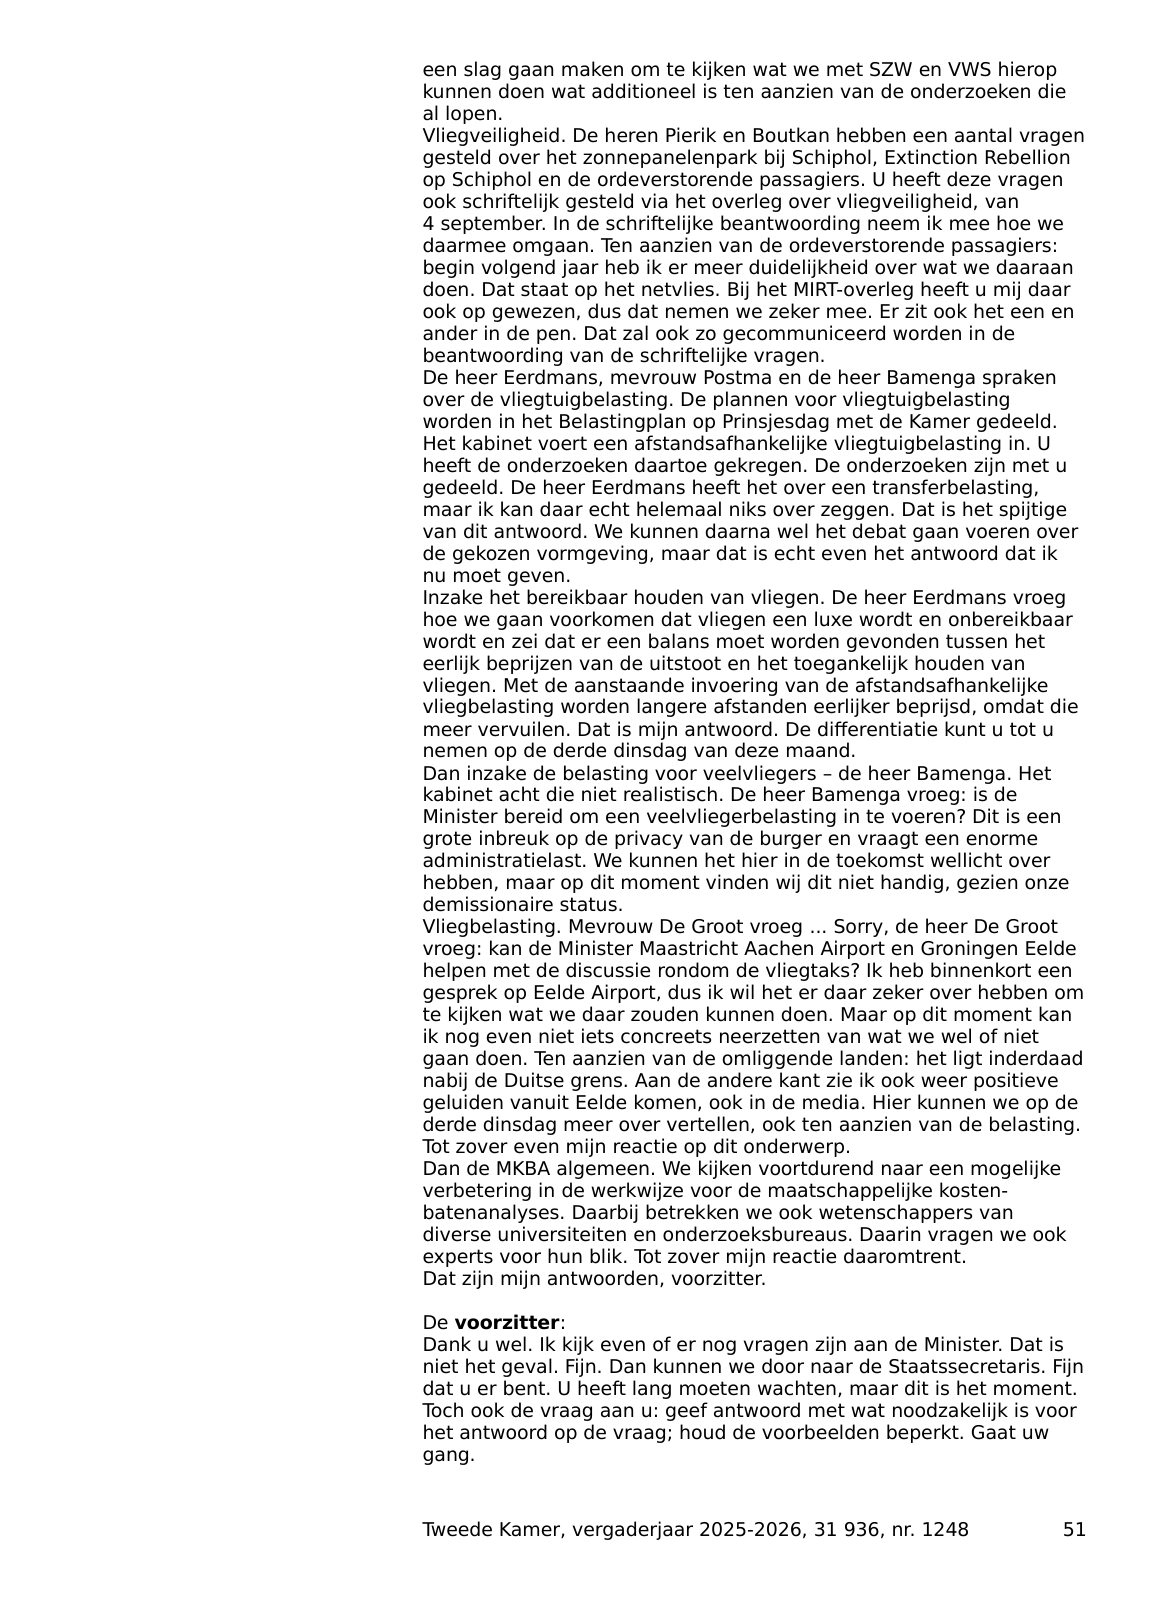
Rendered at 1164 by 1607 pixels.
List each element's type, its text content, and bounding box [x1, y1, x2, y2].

text Vliegveiligheid. De heren Pierik en Boutkan hebben een aantal vragen gesteld over het zonnepanelenpark bij Schiphol, Extinction Rebellion op Schiphol en de ordeverstorende passagiers. U heeft deze vragen ook schriftelijk gesteld via het overleg over vliegveiligheid, van 4 september. In de schriftelijke beantwoording neem ik mee hoe we daarmee omgaan. Ten aanzien van de ordeverstorende passagiers: begin volgend jaar heb ik er meer duidelijkheid over wat we daaraan doen. Dat staat op het netvlies. Bij het MIRT-overleg heeft u mij daar ook op gewezen, dus dat nemen we zeker mee. Er zit ook het een en ander in de pen. Dat zal ook zo gecommuniceerd worden in de beantwoording van de schriftelijke vragen. [422, 125, 1087, 367]
text De heer Eerdmans, mevrouw Postma en de heer Bamenga spraken over de vliegtuigbelasting. De plannen voor vliegtuigbelasting worden in het Belastingplan op Prinsjesdag met de Kamer gedeeld. Het kabinet voert een afstandsafhankelijke vliegtuigbelasting in. U heeft de onderzoeken daartoe gekregen. De onderzoeken zijn met u gedeeld. De heer Eerdmans heeft het over een transferbelasting, maar ik kan daar echt helemaal niks over zeggen. Dat is het spijtige van dit antwoord. We kunnen daarna wel het debat gaan voeren over de gekozen vormgeving, maar dat is echt even het antwoord dat ik nu moet geven. [422, 367, 1087, 587]
text een slag gaan maken om te kijken wat we met SZW en VWS hierop kunnen doen wat additioneel is ten aanzien van de onderzoeken die al lopen. [422, 59, 1087, 125]
text Inzake het bereikbaar houden van vliegen. De heer Eerdmans vroeg hoe we gaan voorkomen dat vliegen een luxe wordt en onbereikbaar wordt en zei dat er een balans moet worden gevonden tussen het eerlijk beprijzen van de uitstoot en het toegankelijk houden van vliegen. Met de aanstaande invoering van de afstandsafhankelijke vliegbelasting worden langere afstanden eerlijker beprijsd, omdat die meer vervuilen. Dat is mijn antwoord. De differentiatie kunt u tot u nemen op de derde dinsdag van deze maand. [422, 587, 1087, 762]
text Dan inzake de belasting voor veelvliegers – de heer Bamenga. Het kabinet acht die niet realistisch. De heer Bamenga vroeg: is de Minister bereid om een veelvliegerbelasting in te voeren? Dit is een grote inbreuk op de privacy van de burger en vraagt een enorme administratielast. We kunnen het hier in de toekomst wellicht over hebben, maar op dit moment vinden wij dit niet handig, gezien onze demissionaire status. [422, 762, 1087, 916]
text Vliegbelasting. Mevrouw De Groot vroeg ... Sorry, de heer De Groot vroeg: kan de Minister Maastricht Aachen Airport en Groningen Eelde helpen met de discussie rondom de vliegtaks? Ik heb binnenkort een gesprek op Eelde Airport, dus ik wil het er daar zeker over hebben om te kijken wat we daar zouden kunnen doen. Maar op dit moment kan ik nog even niet iets concreets neerzetten van wat we wel of niet gaan doen. Ten aanzien van de omliggende landen: het ligt inderdaad nabij de Duitse grens. Aan de andere kant zie ik ook weer positieve geluiden vanuit Eelde komen, ook in de media. Hier kunnen we op de derde dinsdag meer over vertellen, ook ten aanzien van de belasting. Tot zover even mijn reactie op dit onderwerp. [422, 916, 1087, 1158]
text De voorzitter: [422, 1312, 1087, 1334]
text Dan de MKBA algemeen. We kijken voortdurend naar een mogelijke verbetering in de werkwijze voor de maatschappelijke kosten-batenanalyses. Daarbij betrekken we ook wetenschappers van diverse universiteiten en onderzoeksbureaus. Daarin vragen we ook experts voor hun blik. Tot zover mijn reactie daaromtrent. [422, 1158, 1087, 1268]
text Dank u wel. Ik kijk even of er nog vragen zijn aan de Minister. Dat is niet het geval. Fijn. Dan kunnen we door naar de Staatssecretaris. Fijn dat u er bent. U heeft lang moeten wachten, maar dit is het moment. Toch ook de vraag aan u: geef antwoord met wat noodzakelijk is voor het antwoord op de vraag; houd de voorbeelden beperkt. Gaat uw gang. [422, 1334, 1087, 1466]
text Dat zijn mijn antwoorden, voorzitter. [422, 1268, 1087, 1290]
